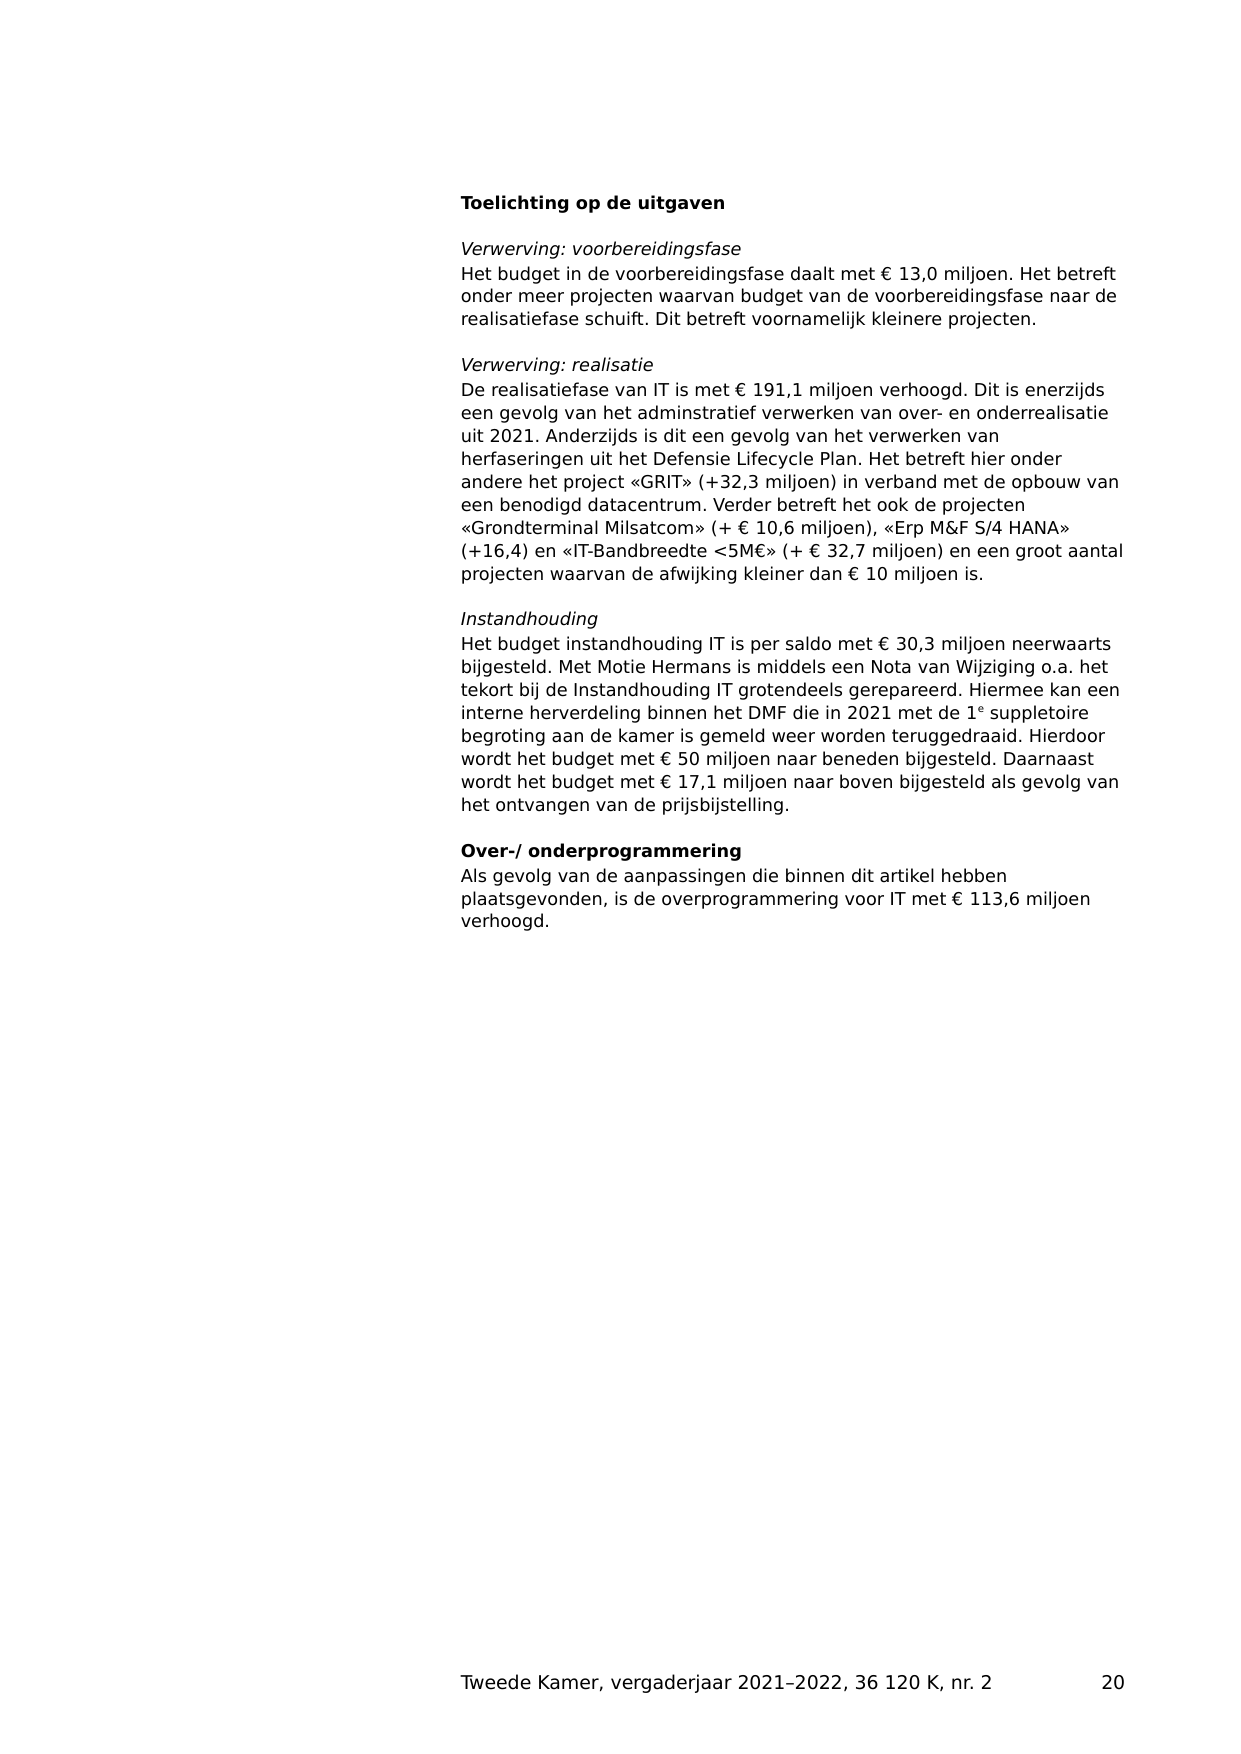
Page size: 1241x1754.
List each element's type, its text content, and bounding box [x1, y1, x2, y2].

text Het budget instandhouding IT is per saldo met € 30,3 miljoen neerwaarts bijgesteld. Met Motie Hermans is middels een Nota van Wijziging o.a. het tekort bij de Instandhouding IT grotendeels gerepareerd. Hiermee kan een interne herverdeling binnen het DMF die in 2021 met de 1e suppletoire begroting aan de kamer is gemeld weer worden teruggedraaid. Hierdoor wordt het budget met € 50 miljoen naar beneden bijgesteld. Daarnaast wordt het budget met € 17,1 miljoen naar boven bijgesteld als gevolg van het ontvangen van de prijsbijstelling. [461, 632, 1125, 816]
text Als gevolg van de aanpassingen die binnen dit artikel hebben plaatsgevonden, is de overprogrammering voor IT met € 113,6 miljoen verhoogd. [461, 864, 1125, 932]
text Het budget in de voorbereidingsfase daalt met € 13,0 miljoen. Het betreft onder meer projecten waarvan budget van de voorbereidingsfase naar de realisatiefase schuift. Dit betreft voornamelijk kleinere projecten. [461, 262, 1125, 330]
text Over-/ onderprogrammering [461, 839, 1125, 862]
text Toelichting op de uitgaven [461, 191, 1125, 214]
text Instandhouding [461, 607, 1125, 630]
text De realisatiefase van IT is met € 191,1 miljoen verhoogd. Dit is enerzijds een gevolg van het adminstratief verwerken van over- en onderrealisatie uit 2021. Anderzijds is dit een gevolg van het verwerken van herfaseringen uit het Defensie Lifecycle Plan. Het betreft hier onder andere het project «GRIT» (+32,3 miljoen) in verband met de opbouw van een benodigd datacentrum. Verder betreft het ook de projecten «Grondterminal Milsatcom» (+ € 10,6 miljoen), «Erp M&F S/4 HANA» (+16,4) en «IT-Bandbreedte <5M€» (+ € 32,7 miljoen) en een groot aantal projecten waarvan de afwijking kleiner dan € 10 miljoen is. [461, 378, 1125, 584]
text Verwerving: voorbereidingsfase [461, 237, 1125, 259]
text Verwerving: realisatie [461, 353, 1125, 376]
